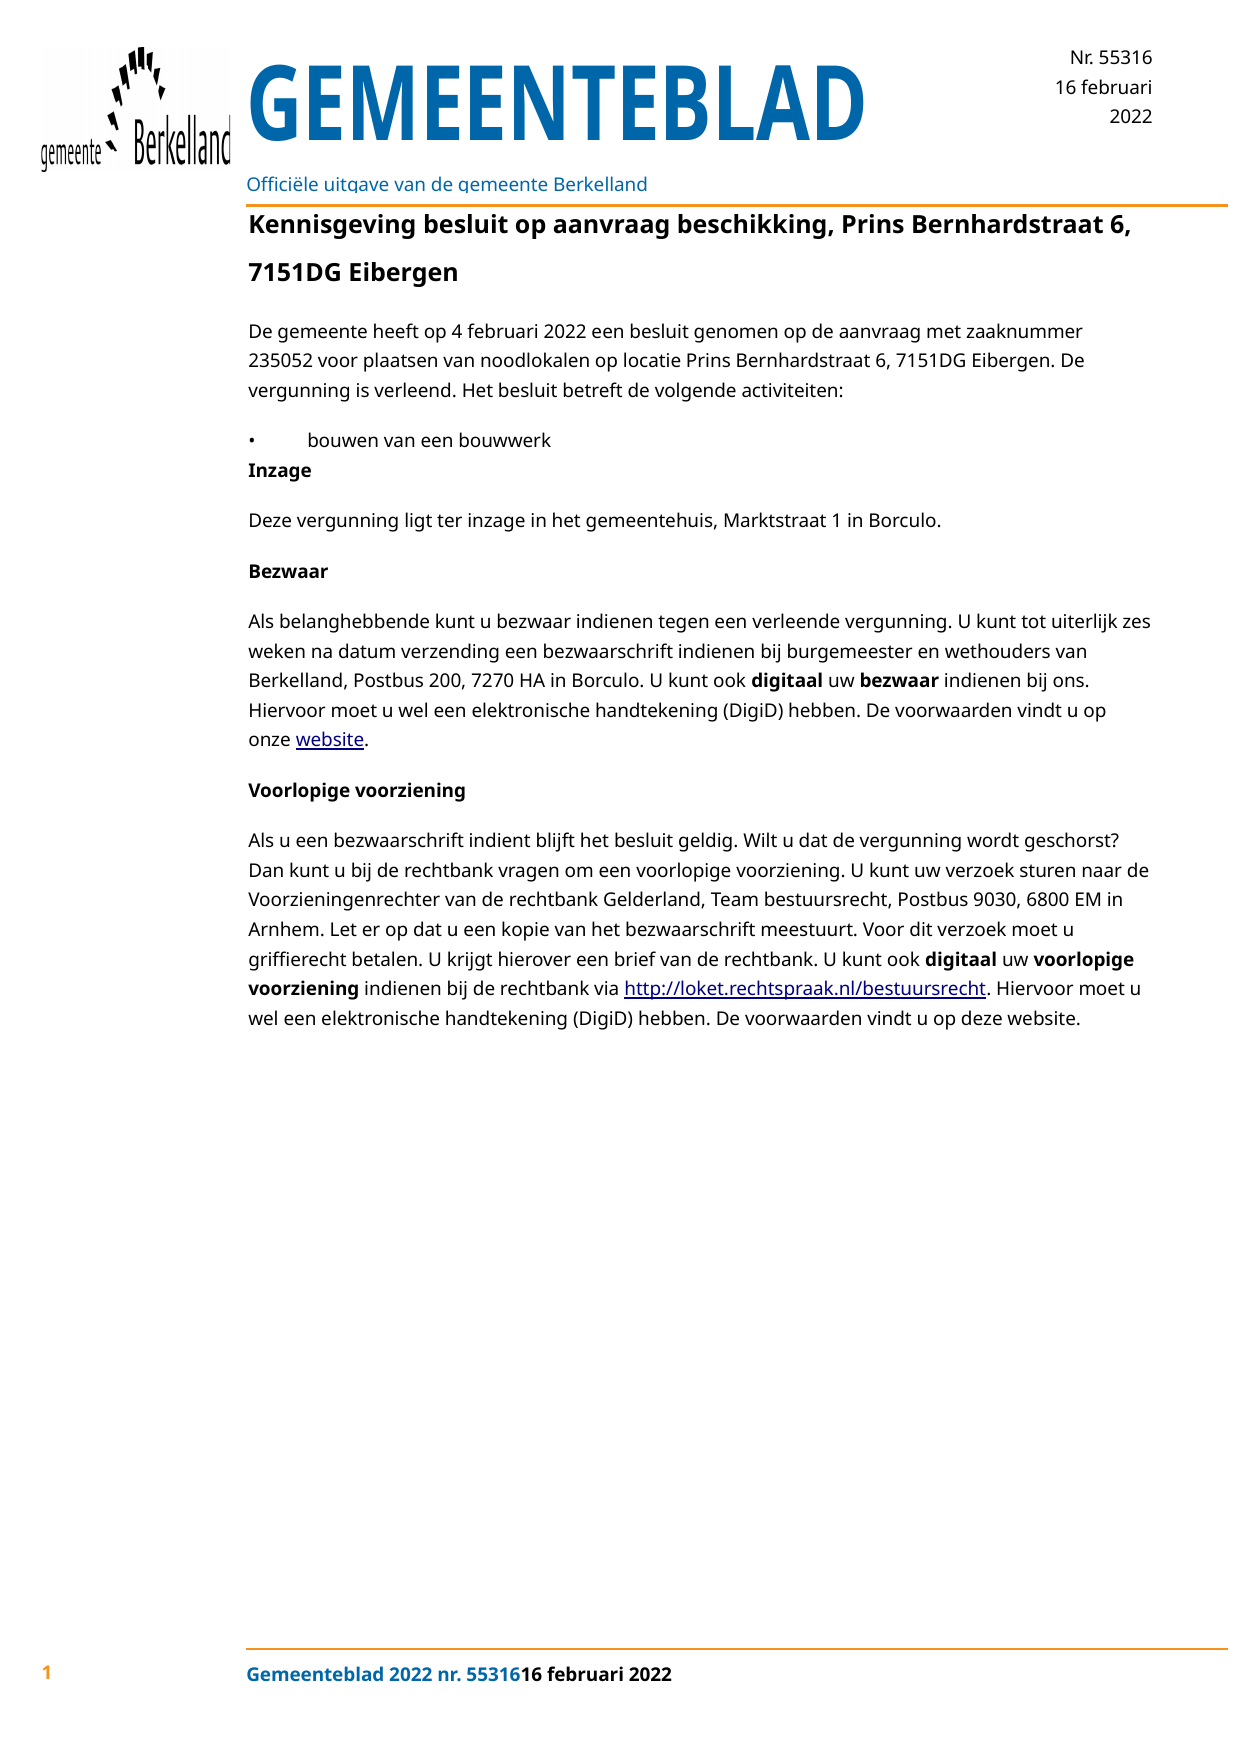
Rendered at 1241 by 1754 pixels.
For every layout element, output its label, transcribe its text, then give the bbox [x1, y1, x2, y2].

text Als belanghebbende kunt u bezwaar indienen tegen een verleende vergunning. U kunt tot uiterlijk zes weken na datum verzending een bezwaarschrift indienen bij burgemeester en wethouders van Berkelland, Postbus 200, 7270 HA in Borculo. U kunt ook digitaal uw bezwaar indienen bij ons. Hiervoor moet u wel een elektronische handtekening (DigiD) hebben. De voorwaarden vindt u op onze website. [248, 608, 1152, 752]
text Deze vergunning ligt ter inzage in het gemeentehuis, Marktstraat 1 in Borculo. [248, 507, 1152, 533]
text Als u een bezwaarschrift indient blijft het besluit geldig. Wilt u dat de vergunning wordt geschorst? Dan kunt u bij de rechtbank vragen om een voorlopige voorziening. U kunt uw verzoek sturen naar de Voorzieningenrechter van de rechtbank Gelderland, Team bestuursrecht, Postbus 9030, 6800 EM in Arnhem. Let er op dat u een kopie van het bezwaarschrift meestuurt. Voor dit verzoek moet u griffierecht betalen. U krijgt hierover een brief van de rechtbank. U kunt ook digitaal uw voorlopige voorziening indienen bij de rechtbank via http://loket.rechtspraak.nl/bestuursrecht. Hiervoor moet u wel een elektronische handtekening (DigiD) hebben. De voorwaarden vindt u op deze website. [248, 827, 1152, 1031]
text Bezwaar [248, 558, 1152, 584]
picture [41, 47, 231, 172]
text Voorlopige voorziening [248, 777, 1152, 803]
text Inzage [248, 457, 1152, 483]
text De gemeente heeft op 4 februari 2022 een besluit genomen op de aanvraag met zaaknummer 235052 voor plaatsen van noodlokalen op locatie Prins Bernhardstraat 6, 7151DG Eibergen. De vergunning is verleend. Het besluit betreft de volgende activiteiten: [248, 318, 1152, 403]
text Kennisgeving besluit op aanvraag beschikking, Prins Bernhardstraat 6, 7151DG Eibergen [248, 207, 1152, 288]
list bouwen van een bouwwerk [248, 427, 1152, 453]
